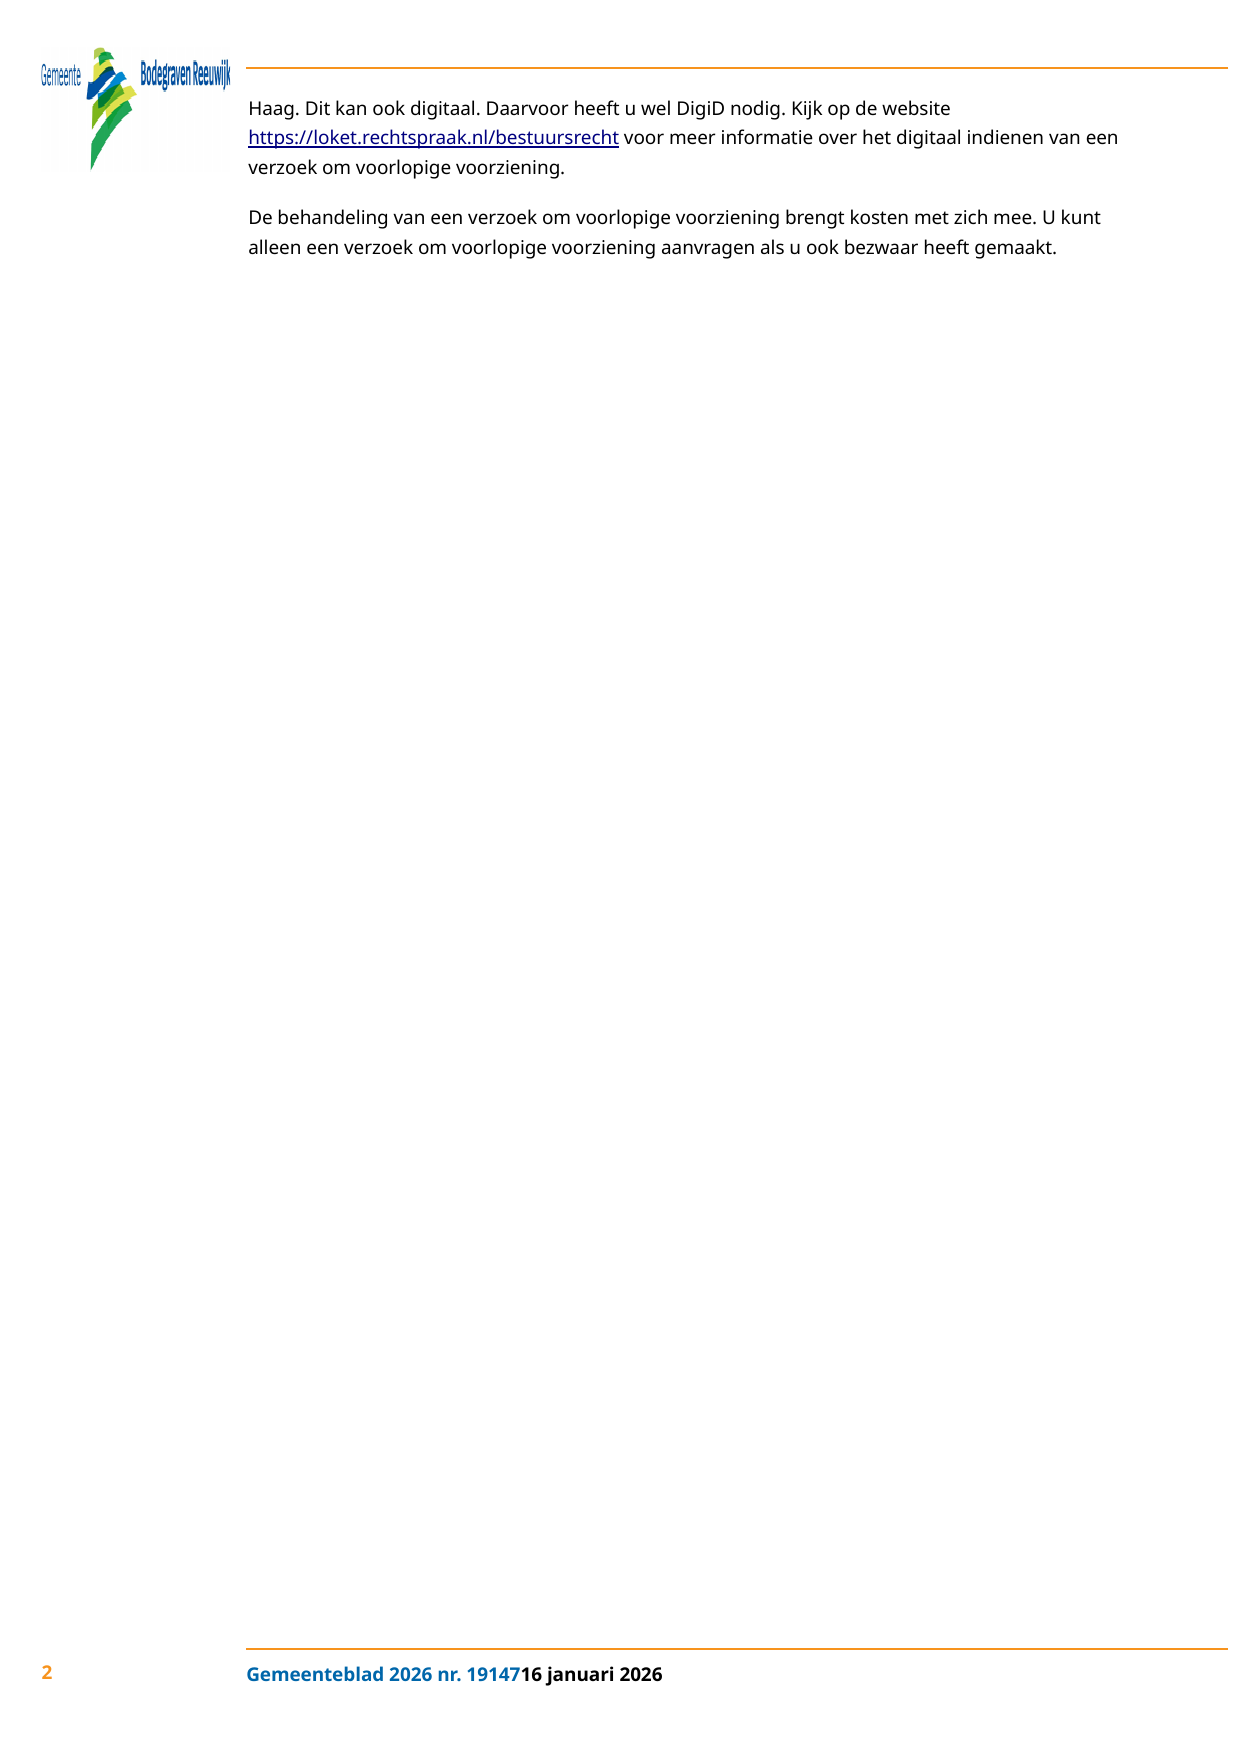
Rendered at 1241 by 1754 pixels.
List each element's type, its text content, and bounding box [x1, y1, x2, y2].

text Haag. Dit kan ook digitaal. Daarvoor heeft u wel DigiD nodig. Kijk op de website https://loket.rechtspraak.nl/bestuursrecht voor meer informatie over het digitaal indienen van een verzoek om voorlopige voorziening. [248, 95, 1152, 180]
text De behandeling van een verzoek om voorlopige voorziening brengt kosten met zich mee. U kunt alleen een verzoek om voorlopige voorziening aanvragen als u ook bezwaar heeft gemaakt. [248, 204, 1152, 260]
picture [41, 47, 231, 172]
